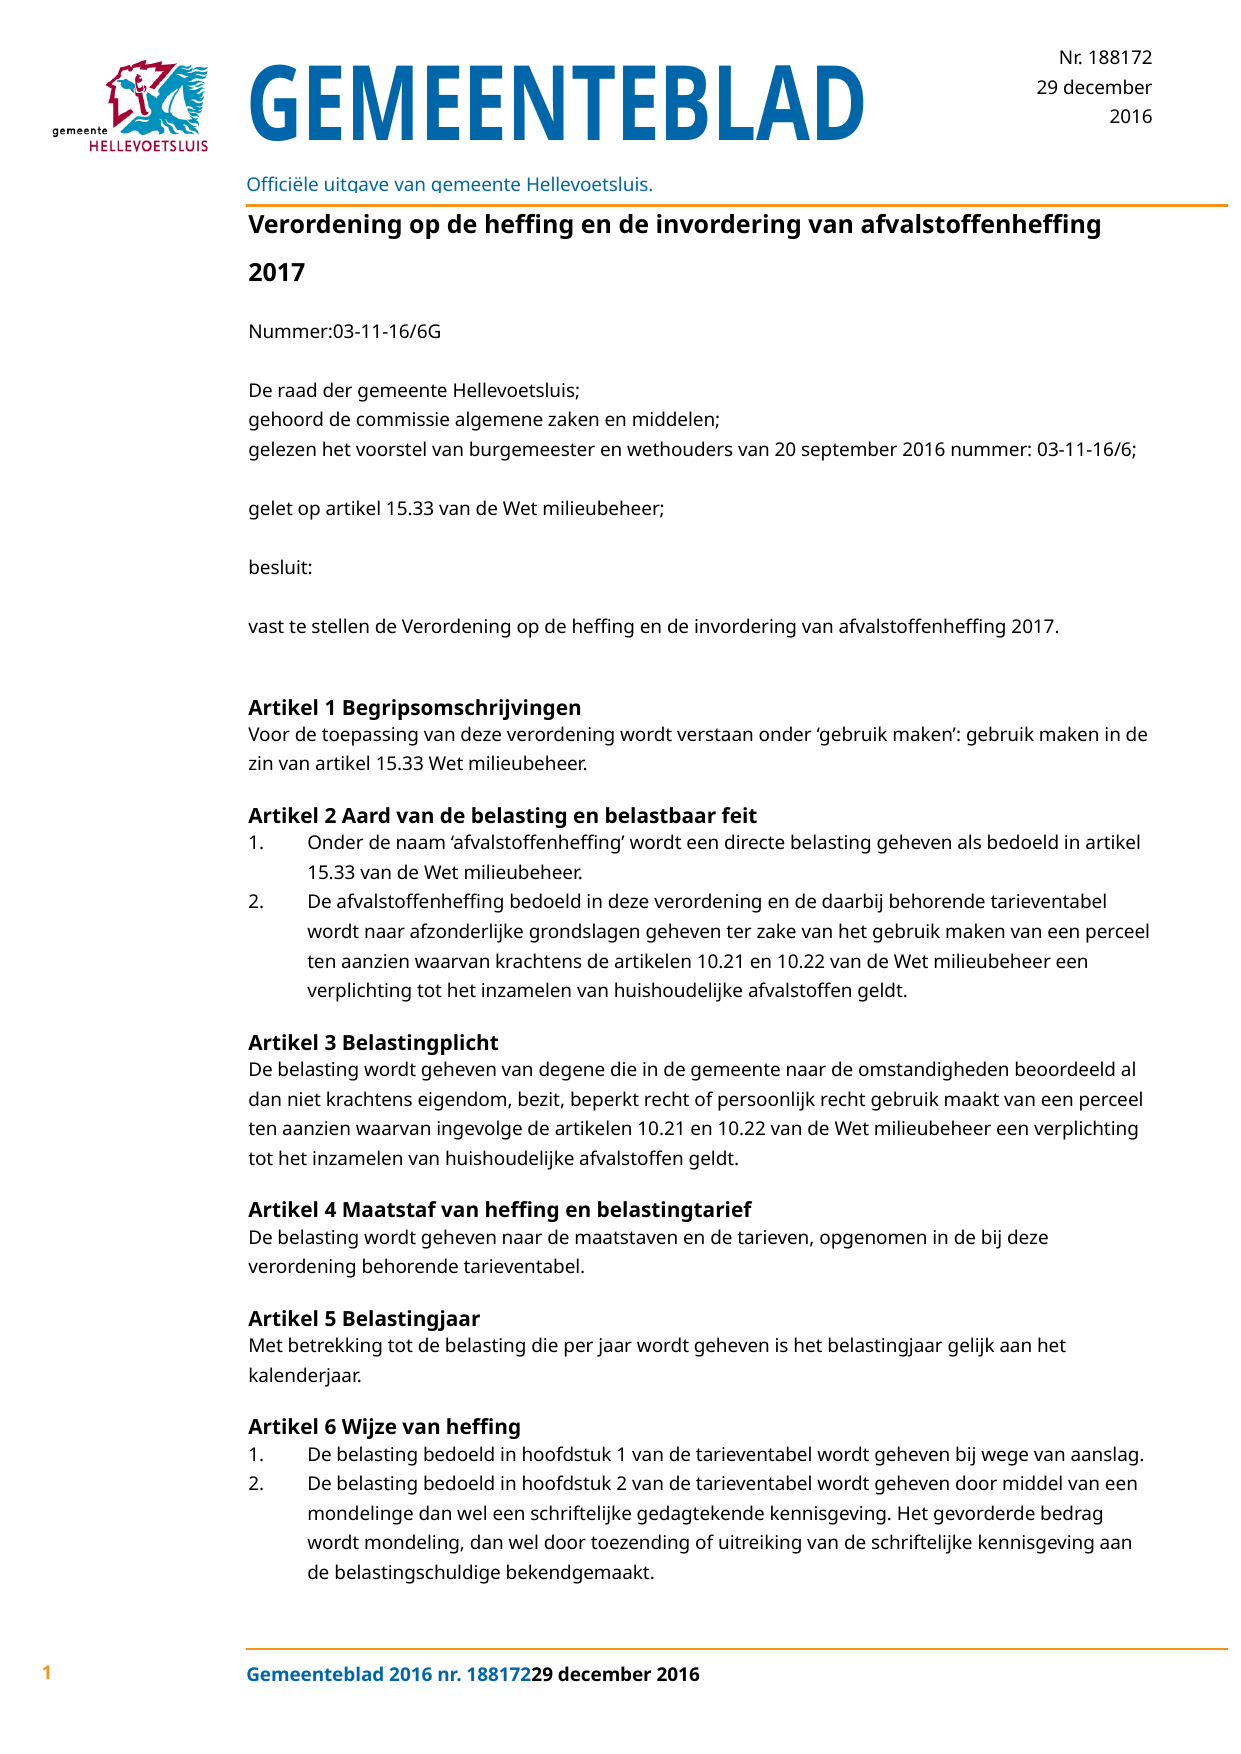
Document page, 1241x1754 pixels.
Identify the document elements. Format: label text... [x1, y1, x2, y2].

list De belasting bedoeld in hoofdstuk 1 van de tarieventabel wordt geheven bij wege van aanslag. [248, 1441, 1152, 1466]
text gelezen het voorstel van burgemeester en wethouders van 20 september 2016 nummer: 03-11-16/6; [248, 436, 1152, 462]
text Artikel 4 Maatstaf van heffing en belastingtarief [248, 1195, 1152, 1224]
text Nummer:03-11-16/6G [248, 318, 1152, 344]
text Met betrekking tot de belasting die per jaar wordt geheven is het belastingjaar gelijk aan het kalenderjaar. [248, 1332, 1152, 1388]
text Artikel 5 Belastingjaar [248, 1304, 1152, 1332]
text Artikel 1 Begripsomschrijvingen [248, 693, 1152, 721]
text Artikel 3 Belastingplicht [248, 1028, 1152, 1056]
text De belasting wordt geheven naar de maatstaven en de tarieven, opgenomen in de bij deze verordening behorende tarieventabel. [248, 1224, 1152, 1279]
text gelet op artikel 15.33 van de Wet milieubeheer; [248, 495, 1152, 521]
list De belasting bedoeld in hoofdstuk 2 van de tarieventabel wordt geheven door middel van een mondelinge dan wel een schriftelijke gedagtekende kennisgeving. Het gevorderde bedrag wordt mondeling, dan wel door toezending of uitreiking van de schriftelijke kennisgeving aan de belastingschuldige bekendgemaakt. [248, 1470, 1152, 1585]
text besluit: [248, 554, 1152, 580]
text Artikel 6 Wijze van heffing [248, 1412, 1152, 1441]
text gehoord de commissie algemene zaken en middelen; [248, 407, 1152, 432]
text De belasting wordt geheven van degene die in de gemeente naar de omstandigheden beoordeeld al dan niet krachtens eigendom, bezit, beperkt recht of persoonlijk recht gebruik maakt van een perceel ten aanzien waarvan ingevolge de artikelen 10.21 en 10.22 van de Wet milieubeheer een verplichting tot het inzamelen van huishoudelijke afvalstoffen geldt. [248, 1056, 1152, 1171]
list Onder de naam ‘afvalstoffenheffing’ wordt een directe belasting geheven als bedoeld in artikel 15.33 van de Wet milieubeheer. [248, 829, 1152, 885]
list De afvalstoffenheffing bedoeld in deze verordening en de daarbij behorende tarieventabel wordt naar afzonderlijke grondslagen geheven ter zake van het gebruik maken van een perceel ten aanzien waarvan krachtens de artikelen 10.21 en 10.22 van de Wet milieubeheer een verplichting tot het inzamelen van huishoudelijke afvalstoffen geldt. [248, 889, 1152, 1003]
text De raad der gemeente Hellevoetsluis; [248, 377, 1152, 403]
text vast te stellen de Verordening op de heffing en de invordering van afvalstoffenheffing 2017. [248, 614, 1152, 639]
text Artikel 2 Aard van de belasting en belastbaar feit [248, 801, 1152, 829]
text Verordening op de heffing en de invordering van afvalstoffenheffing 2017 [248, 207, 1152, 288]
picture [41, 47, 231, 172]
text Voor de toepassing van deze verordening wordt verstaan onder ‘gebruik maken’: gebruik maken in de zin van artikel 15.33 Wet milieubeheer. [248, 721, 1152, 776]
